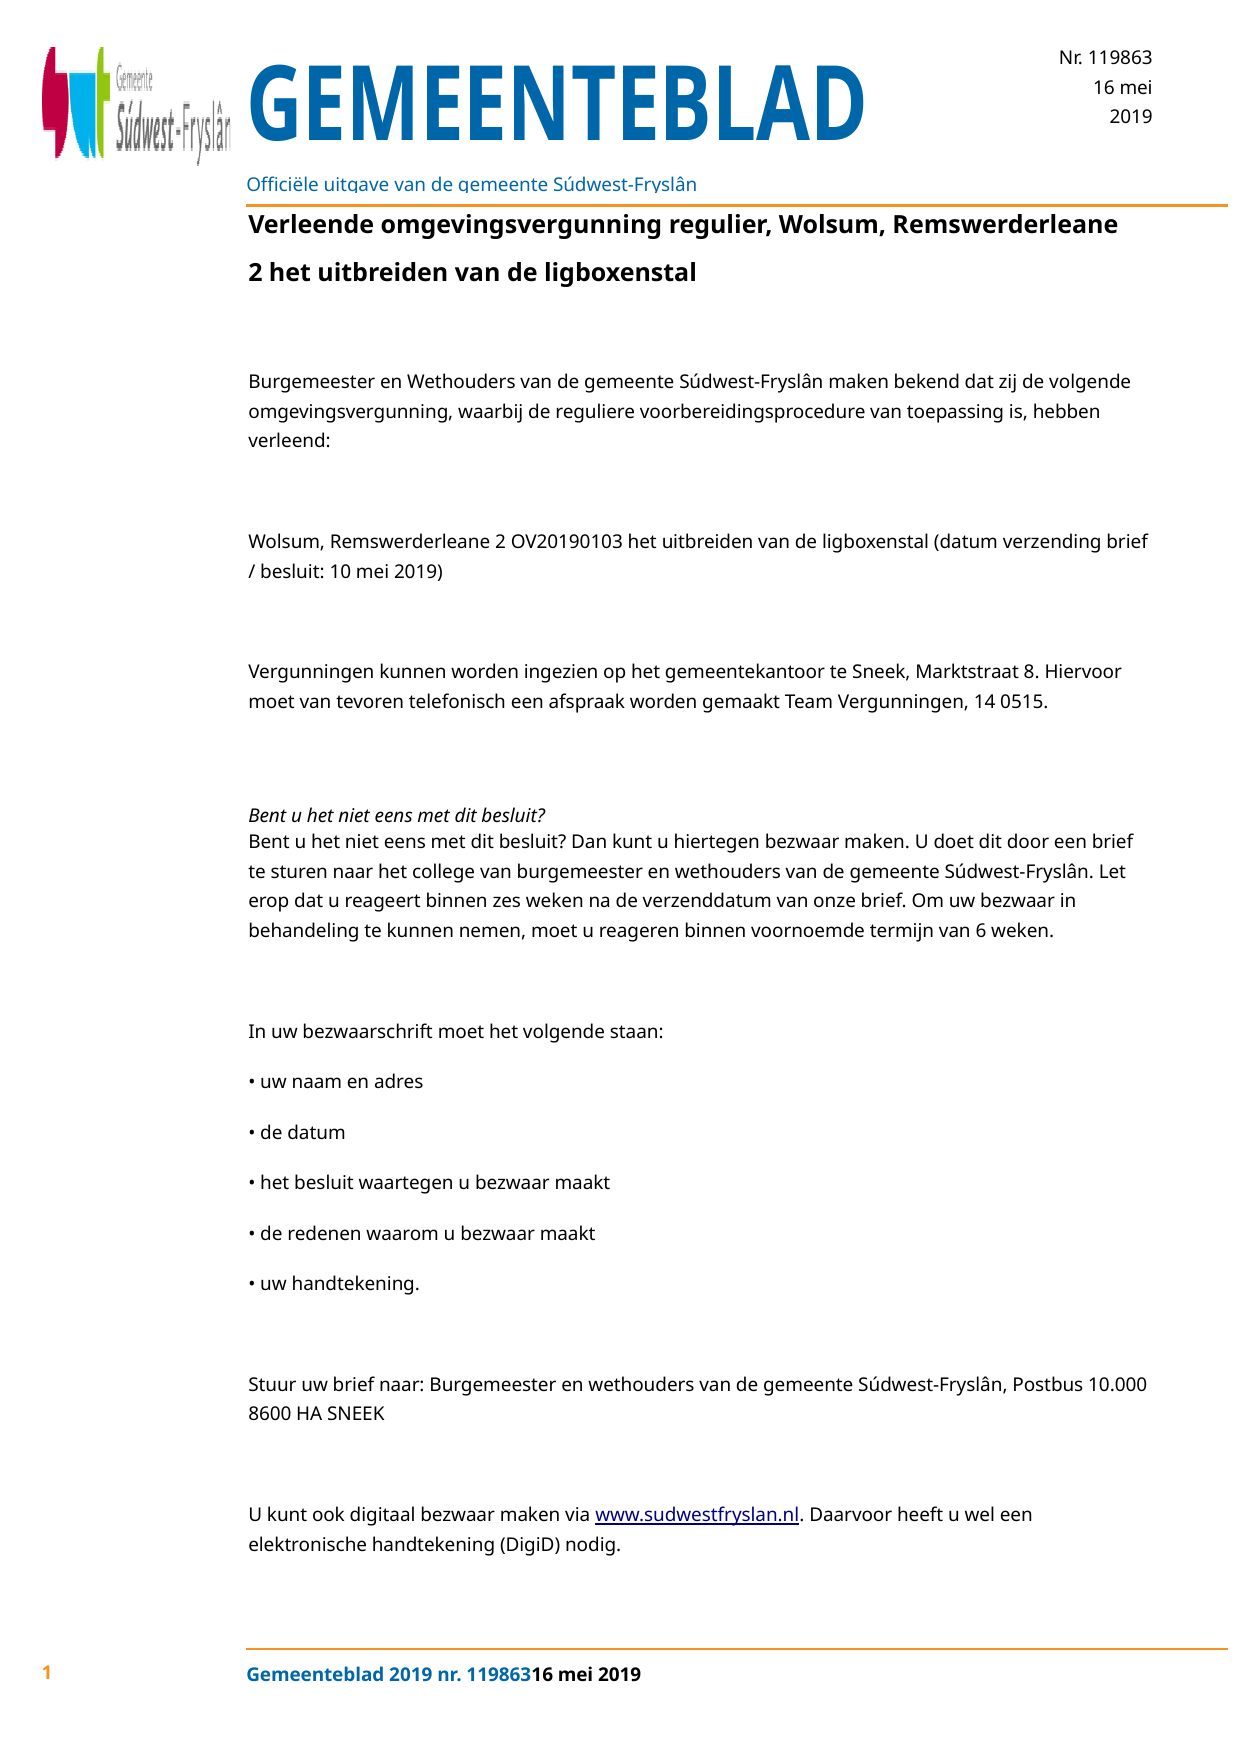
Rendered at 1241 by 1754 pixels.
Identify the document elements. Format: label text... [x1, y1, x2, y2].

text • het besluit waartegen u bezwaar maakt [248, 1169, 1152, 1195]
text U kunt ook digitaal bezwaar maken via www.sudwestfryslan.nl. Daarvoor heeft u wel een elektronische handtekening (DigiD) nodig. [248, 1501, 1152, 1557]
text Wolsum, Remswerderleane 2 OV20190103 het uitbreiden van de ligboxenstal (datum verzending brief / besluit: 10 mei 2019) [248, 528, 1152, 584]
text Bent u het niet eens met dit besluit? Dan kunt u hiertegen bezwaar maken. U doet dit door een brief te sturen naar het college van burgemeester en wethouders van de gemeente Súdwest-Fryslân. Let erop dat u reageert binnen zes weken na de verzenddatum van onze brief. Om uw bezwaar in behandeling te kunnen nemen, moet u reageren binnen voornoemde termijn van 6 weken. [248, 828, 1152, 943]
text Verleende omgevingsvergunning regulier, Wolsum, Remswerderleane 2 het uitbreiden van de ligboxenstal [248, 207, 1152, 288]
text In uw bezwaarschrift moet het volgende staan: [248, 1018, 1152, 1044]
text Vergunningen kunnen worden ingezien op het gemeentekantoor te Sneek, Marktstraat 8. Hiervoor moet van tevoren telefonisch een afspraak worden gemaakt Team Vergunningen, 14 0515. [248, 659, 1152, 714]
text • uw naam en adres [248, 1068, 1152, 1094]
text • de datum [248, 1119, 1152, 1144]
picture [41, 47, 231, 172]
text Bent u het niet eens met dit besluit? [248, 803, 1152, 828]
text • uw handtekening. [248, 1270, 1152, 1296]
text Burgemeester en Wethouders van de gemeente Súdwest-Fryslân maken bekend dat zij de volgende omgevingsvergunning, waarbij de reguliere voorbereidingsprocedure van toepassing is, hebben verleend: [248, 368, 1152, 453]
text • de redenen waarom u bezwaar maakt [248, 1220, 1152, 1245]
text Stuur uw brief naar: Burgemeester en wethouders van de gemeente Súdwest-Fryslân, Postbus 10.000 8600 HA SNEEK [248, 1371, 1152, 1426]
